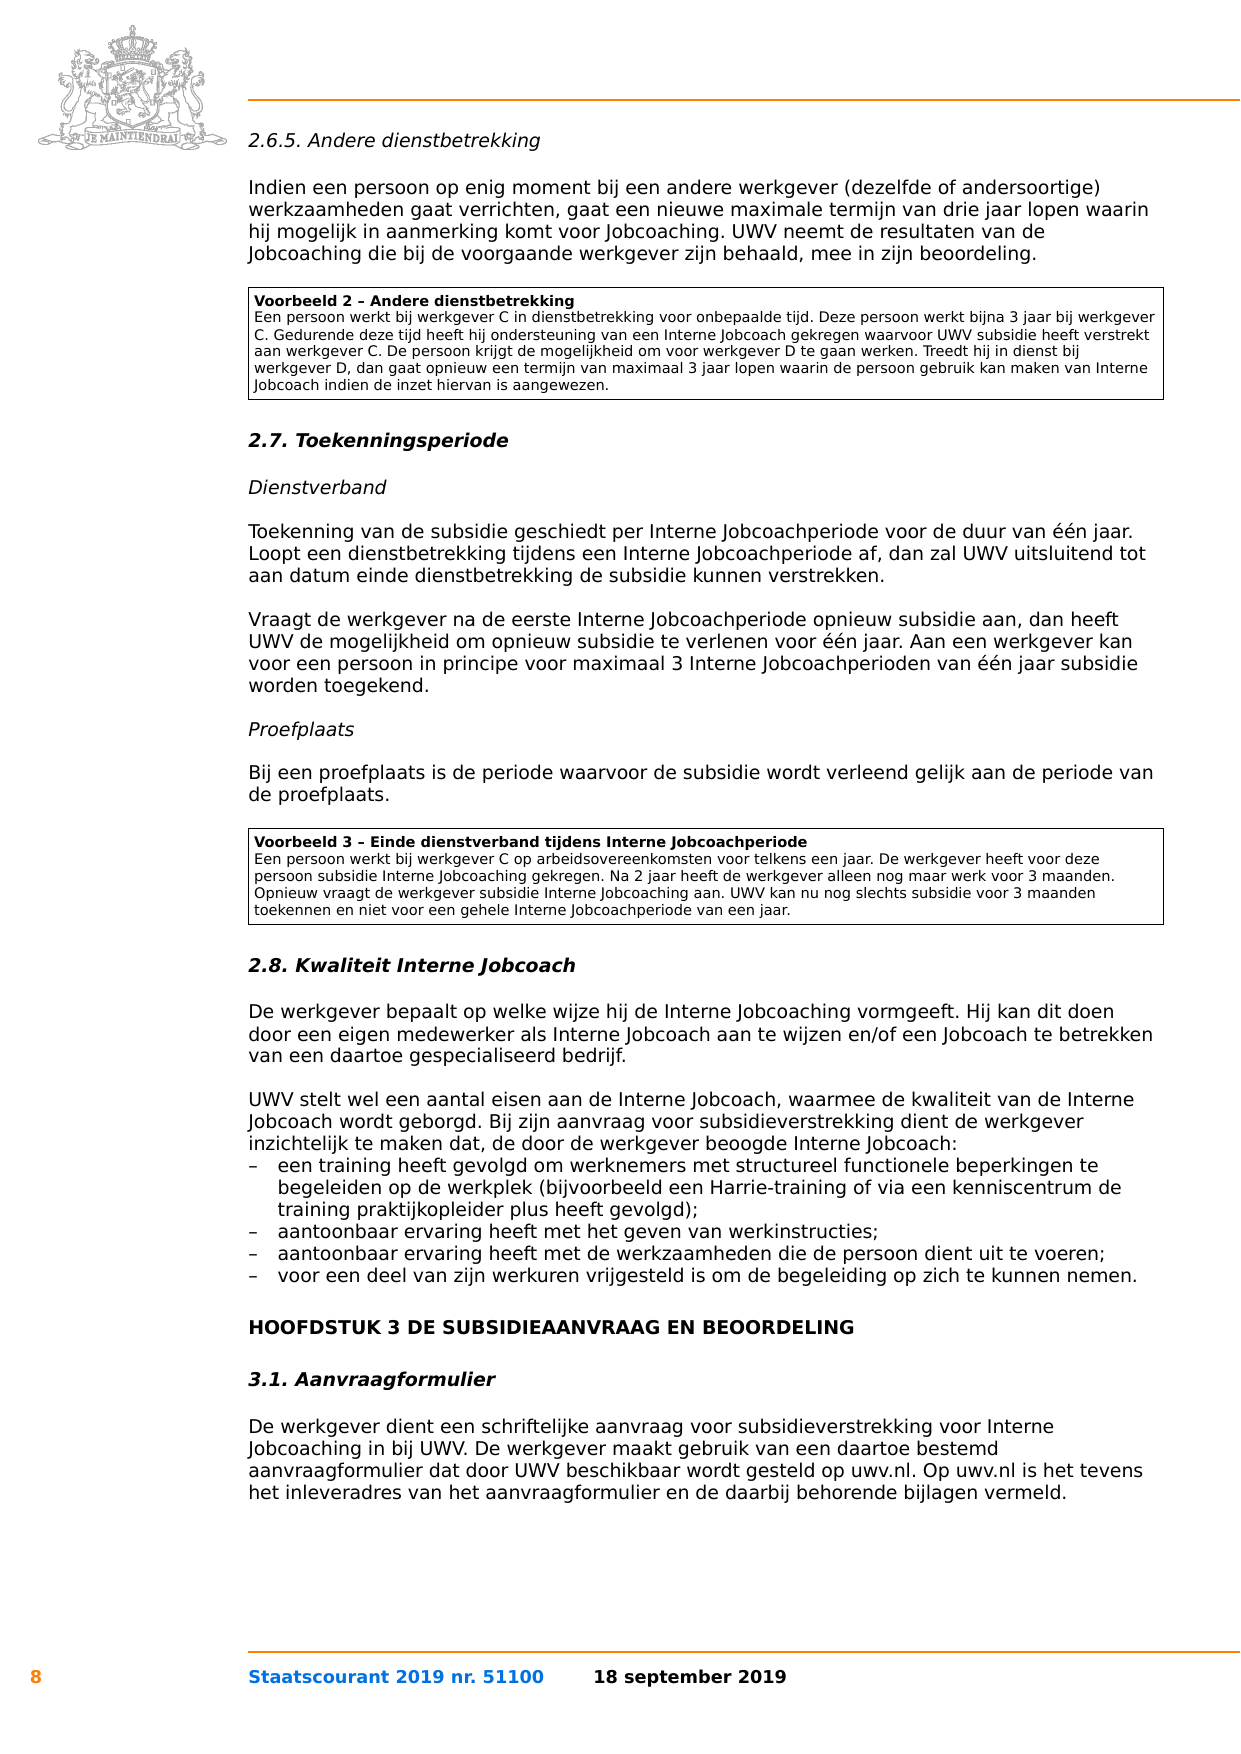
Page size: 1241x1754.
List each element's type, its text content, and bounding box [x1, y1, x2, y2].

subtitle 2.6.5. Andere dienstbetrekking [248, 130, 1163, 152]
text – een training heeft gevolgd om werknemers met structureel functionele beperkingen te begeleiden op de werkplek (bijvoorbeeld een Harrie-training of via een kenniscentrum de training praktijkopleider plus heeft gevolgd); [248, 1155, 1163, 1221]
table_header Voorbeeld 3 – Einde dienstverband tijdens Interne Jobcoachperiode Een persoon werkt bij werkgever C op arbeidsovereenkomsten voor telkens een jaar. De werkgever heeft voor deze persoon subsidie Interne Jobcoaching gekregen. Na 2 jaar heeft de werkgever alleen nog maar werk voor 3 maanden. Opnieuw vraagt de werkgever subsidie Interne Jobcoaching aan. UWV kan nu nog slechts subsidie voor 3 maanden toekennen en niet voor een gehele Interne Jobcoachperiode van een jaar. [249, 829, 1163, 923]
subtitle 2.8. Kwaliteit Interne Jobcoach [248, 954, 1163, 976]
text UWV stelt wel een aantal eisen aan de Interne Jobcoach, waarmee de kwaliteit van de Interne Jobcoach wordt geborgd. Bij zijn aanvraag voor subsidieverstrekking dient de werkgever inzichtelijk te maken dat, de door de werkgever beoogde Interne Jobcoach: [248, 1089, 1163, 1155]
subtitle 3.1. Aanvraagformulier [248, 1369, 1163, 1391]
text – voor een deel van zijn werkuren vrijgesteld is om de begeleiding op zich te kunnen nemen. [248, 1265, 1163, 1287]
text – aantoonbaar ervaring heeft met het geven van werkinstructies; [248, 1221, 1163, 1243]
table_header Voorbeeld 2 – Andere dienstbetrekking Een persoon werkt bij werkgever C in dienstbetrekking voor onbepaalde tijd. Deze persoon werkt bijna 3 jaar bij werkgever C. Gedurende deze tijd heeft hij ondersteuning van een Interne Jobcoach gekregen waarvoor UWV subsidie heeft verstrekt aan werkgever C. De persoon krijgt de mogelijkheid om voor werkgever D te gaan werken. Treedt hij in dienst bij werkgever D, dan gaat opnieuw een termijn van maximaal 3 jaar lopen waarin de persoon gebruik kan maken van Interne Jobcoach indien de inzet hiervan is aangewezen. [249, 288, 1163, 399]
subtitle Proefplaats [248, 718, 1163, 740]
text – aantoonbaar ervaring heeft met de werkzaamheden die de persoon dient uit te voeren; [248, 1243, 1163, 1265]
subtitle HOOFDSTUK 3 DE SUBSIDIEAANVRAAG EN BEOORDELING [248, 1317, 1163, 1339]
subtitle 2.7. Toekenningsperiode [248, 430, 1163, 452]
text Toekenning van de subsidie geschiedt per Interne Jobcoachperiode voor de duur van één jaar. Loopt een dienstbetrekking tijdens een Interne Jobcoachperiode af, dan zal UWV uitsluitend tot aan datum einde dienstbetrekking de subsidie kunnen verstrekken. [248, 521, 1163, 587]
text Bij een proefplaats is de periode waarvoor de subsidie wordt verleend gelijk aan de periode van de proefplaats. [248, 762, 1163, 806]
text De werkgever bepaalt op welke wijze hij de Interne Jobcoaching vormgeeft. Hij kan dit doen door een eigen medewerker als Interne Jobcoach aan te wijzen en/of een Jobcoach te betrekken van een daartoe gespecialiseerd bedrijf. [248, 1001, 1163, 1067]
text Indien een persoon op enig moment bij een andere werkgever (dezelfde of andersoortige) werkzaamheden gaat verrichten, gaat een nieuwe maximale termijn van drie jaar lopen waarin hij mogelijk in aanmerking komt voor Jobcoaching. UWV neemt de resultaten van de Jobcoaching die bij de voorgaande werkgever zijn behaald, mee in zijn beoordeling. [248, 177, 1163, 265]
text Vraagt de werkgever na de eerste Interne Jobcoachperiode opnieuw subsidie aan, dan heeft UWV de mogelijkheid om opnieuw subsidie te verlenen voor één jaar. Aan een werkgever kan voor een persoon in principe voor maximaal 3 Interne Jobcoachperioden van één jaar subsidie worden toegekend. [248, 609, 1163, 697]
text De werkgever dient een schriftelijke aanvraag voor subsidieverstrekking voor Interne Jobcoaching in bij UWV. De werkgever maakt gebruik van een daartoe bestemd aanvraagformulier dat door UWV beschikbaar wordt gesteld op uwv.nl. Op uwv.nl is het tevens het inleveradres van het aanvraagformulier en de daarbij behorende bijlagen vermeld. [248, 1416, 1163, 1504]
subtitle Dienstverband [248, 477, 1163, 499]
picture [38, 25, 227, 150]
